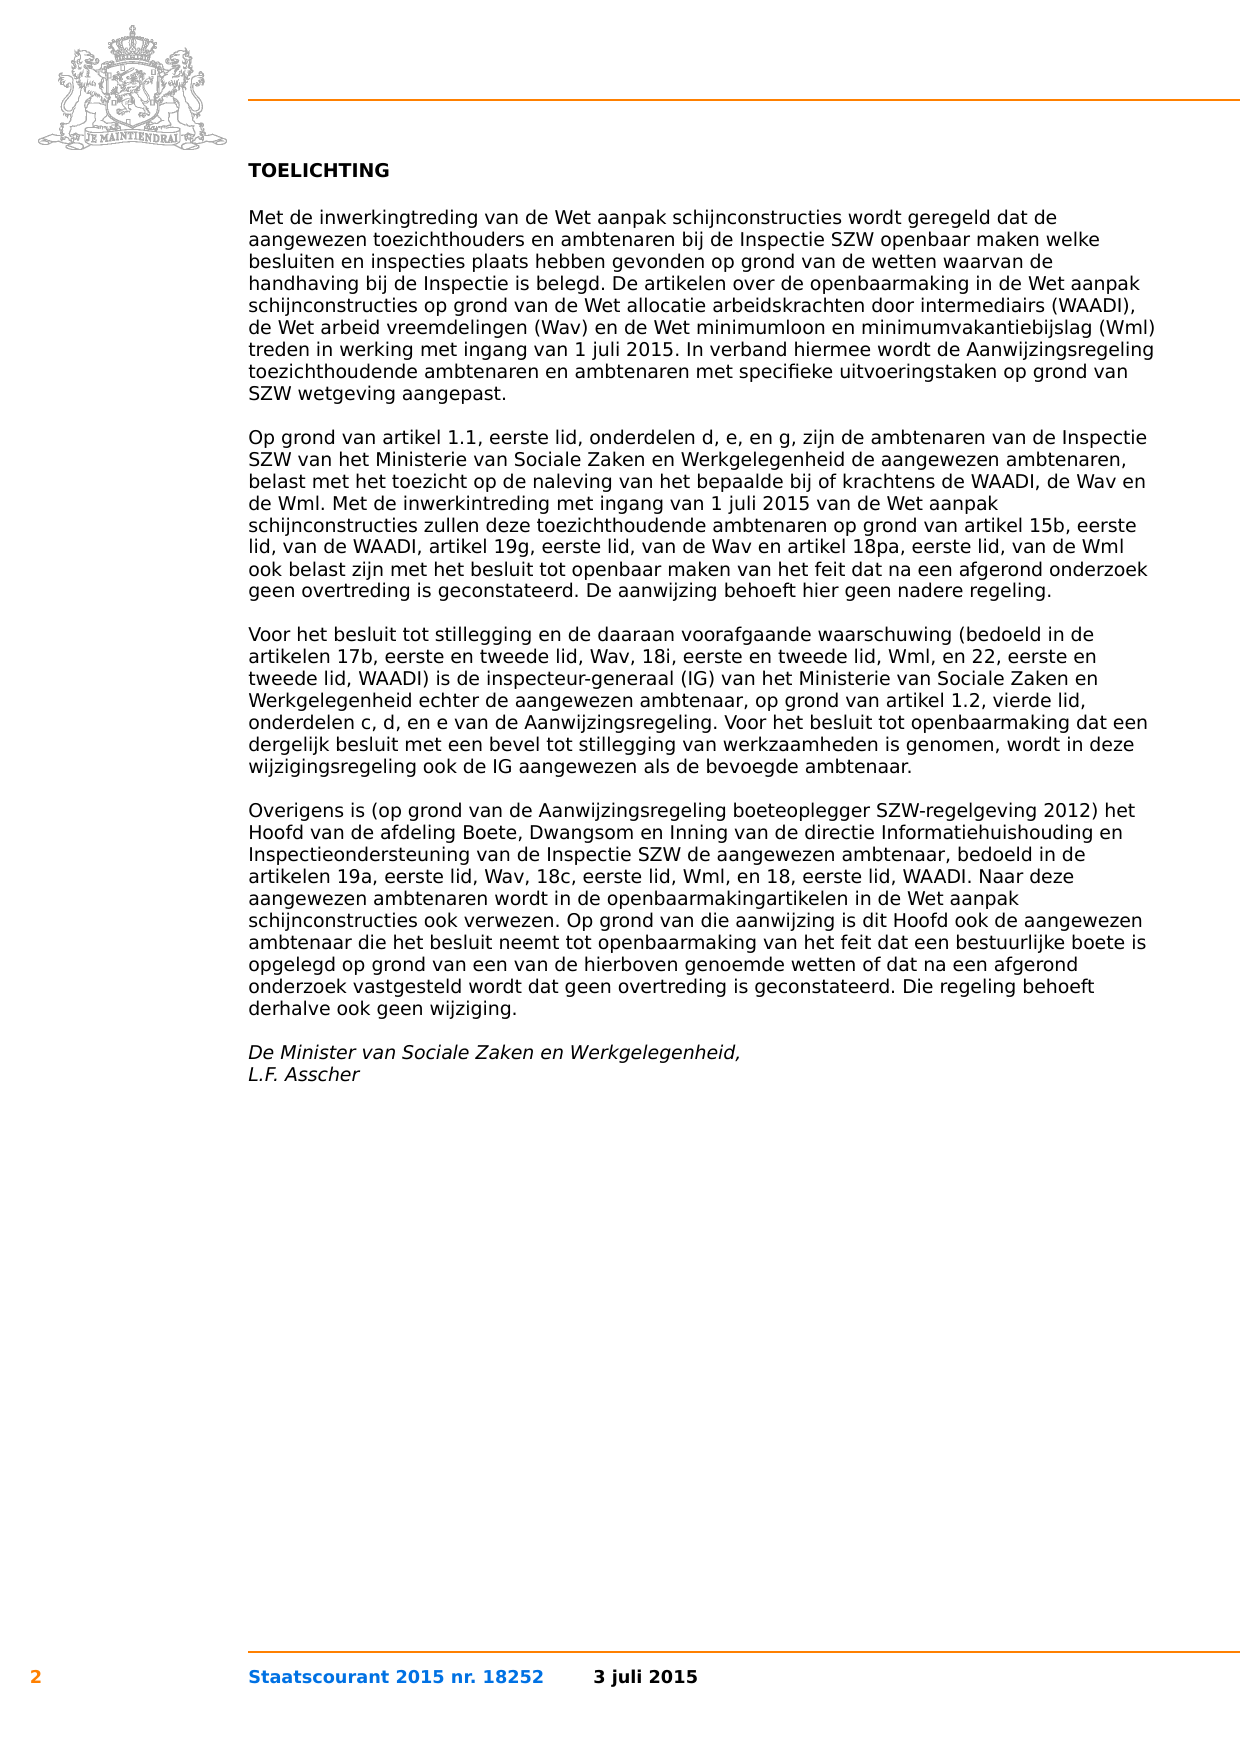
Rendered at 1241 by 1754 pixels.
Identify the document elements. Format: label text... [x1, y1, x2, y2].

text Voor het besluit tot stillegging en de daaraan voorafgaande waarschuwing (bedoeld in de artikelen 17b, eerste en tweede lid, Wav, 18i, eerste en tweede lid, Wml, en 22, eerste en tweede lid, WAADI) is de inspecteur-generaal (IG) van het Ministerie van Sociale Zaken en Werkgelegenheid echter de aangewezen ambtenaar, op grond van artikel 1.2, vierde lid, onderdelen c, d, en e van de Aanwijzingsregeling. Voor het besluit tot openbaarmaking dat een dergelijk besluit met een bevel tot stillegging van werkzaamheden is genomen, wordt in deze wijzigingsregeling ook de IG aangewezen als de bevoegde ambtenaar. [248, 624, 1163, 778]
text Met de inwerkingtreding van de Wet aanpak schijnconstructies wordt geregeld dat de aangewezen toezichthouders en ambtenaren bij de Inspectie SZW openbaar maken welke besluiten en inspecties plaats hebben gevonden op grond van de wetten waarvan de handhaving bij de Inspectie is belegd. De artikelen over de openbaarmaking in de Wet aanpak schijnconstructies op grond van de Wet allocatie arbeidskrachten door intermediairs (WAADI), de Wet arbeid vreemdelingen (Wav) en de Wet minimumloon en minimumvakantiebijslag (Wml) treden in werking met ingang van 1 juli 2015. In verband hiermee wordt de Aanwijzingsregeling toezichthoudende ambtenaren en ambtenaren met specifieke uitvoeringstaken op grond van SZW wetgeving aangepast. [248, 207, 1163, 405]
text De Minister van Sociale Zaken en Werkgelegenheid, L.F. Asscher [248, 1042, 1163, 1086]
picture [38, 25, 227, 150]
text Overigens is (op grond van de Aanwijzingsregeling boeteoplegger SZW-regelgeving 2012) het Hoofd van de afdeling Boete, Dwangsom en Inning van de directie Informatiehuishouding en Inspectieondersteuning van de Inspectie SZW de aangewezen ambtenaar, bedoeld in de artikelen 19a, eerste lid, Wav, 18c, eerste lid, Wml, en 18, eerste lid, WAADI. Naar deze aangewezen ambtenaren wordt in de openbaarmakingartikelen in de Wet aanpak schijnconstructies ook verwezen. Op grond van die aanwijzing is dit Hoofd ook de aangewezen ambtenaar die het besluit neemt tot openbaarmaking van het feit dat een bestuurlijke boete is opgelegd op grond van een van de hierboven genoemde wetten of dat na een afgerond onderzoek vastgesteld wordt dat geen overtreding is geconstateerd. Die regeling behoeft derhalve ook geen wijziging. [248, 800, 1163, 1020]
text Op grond van artikel 1.1, eerste lid, onderdelen d, e, en g, zijn de ambtenaren van de Inspectie SZW van het Ministerie van Sociale Zaken en Werkgelegenheid de aangewezen ambtenaren, belast met het toezicht op de naleving van het bepaalde bij of krachtens de WAADI, de Wav en de Wml. Met de inwerkintreding met ingang van 1 juli 2015 van de Wet aanpak schijnconstructies zullen deze toezichthoudende ambtenaren op grond van artikel 15b, eerste lid, van de WAADI, artikel 19g, eerste lid, van de Wav en artikel 18pa, eerste lid, van de Wml ook belast zijn met het besluit tot openbaar maken van het feit dat na een afgerond onderzoek geen overtreding is geconstateerd. De aanwijzing behoeft hier geen nadere regeling. [248, 427, 1163, 602]
subtitle TOELICHTING [248, 160, 1163, 182]
